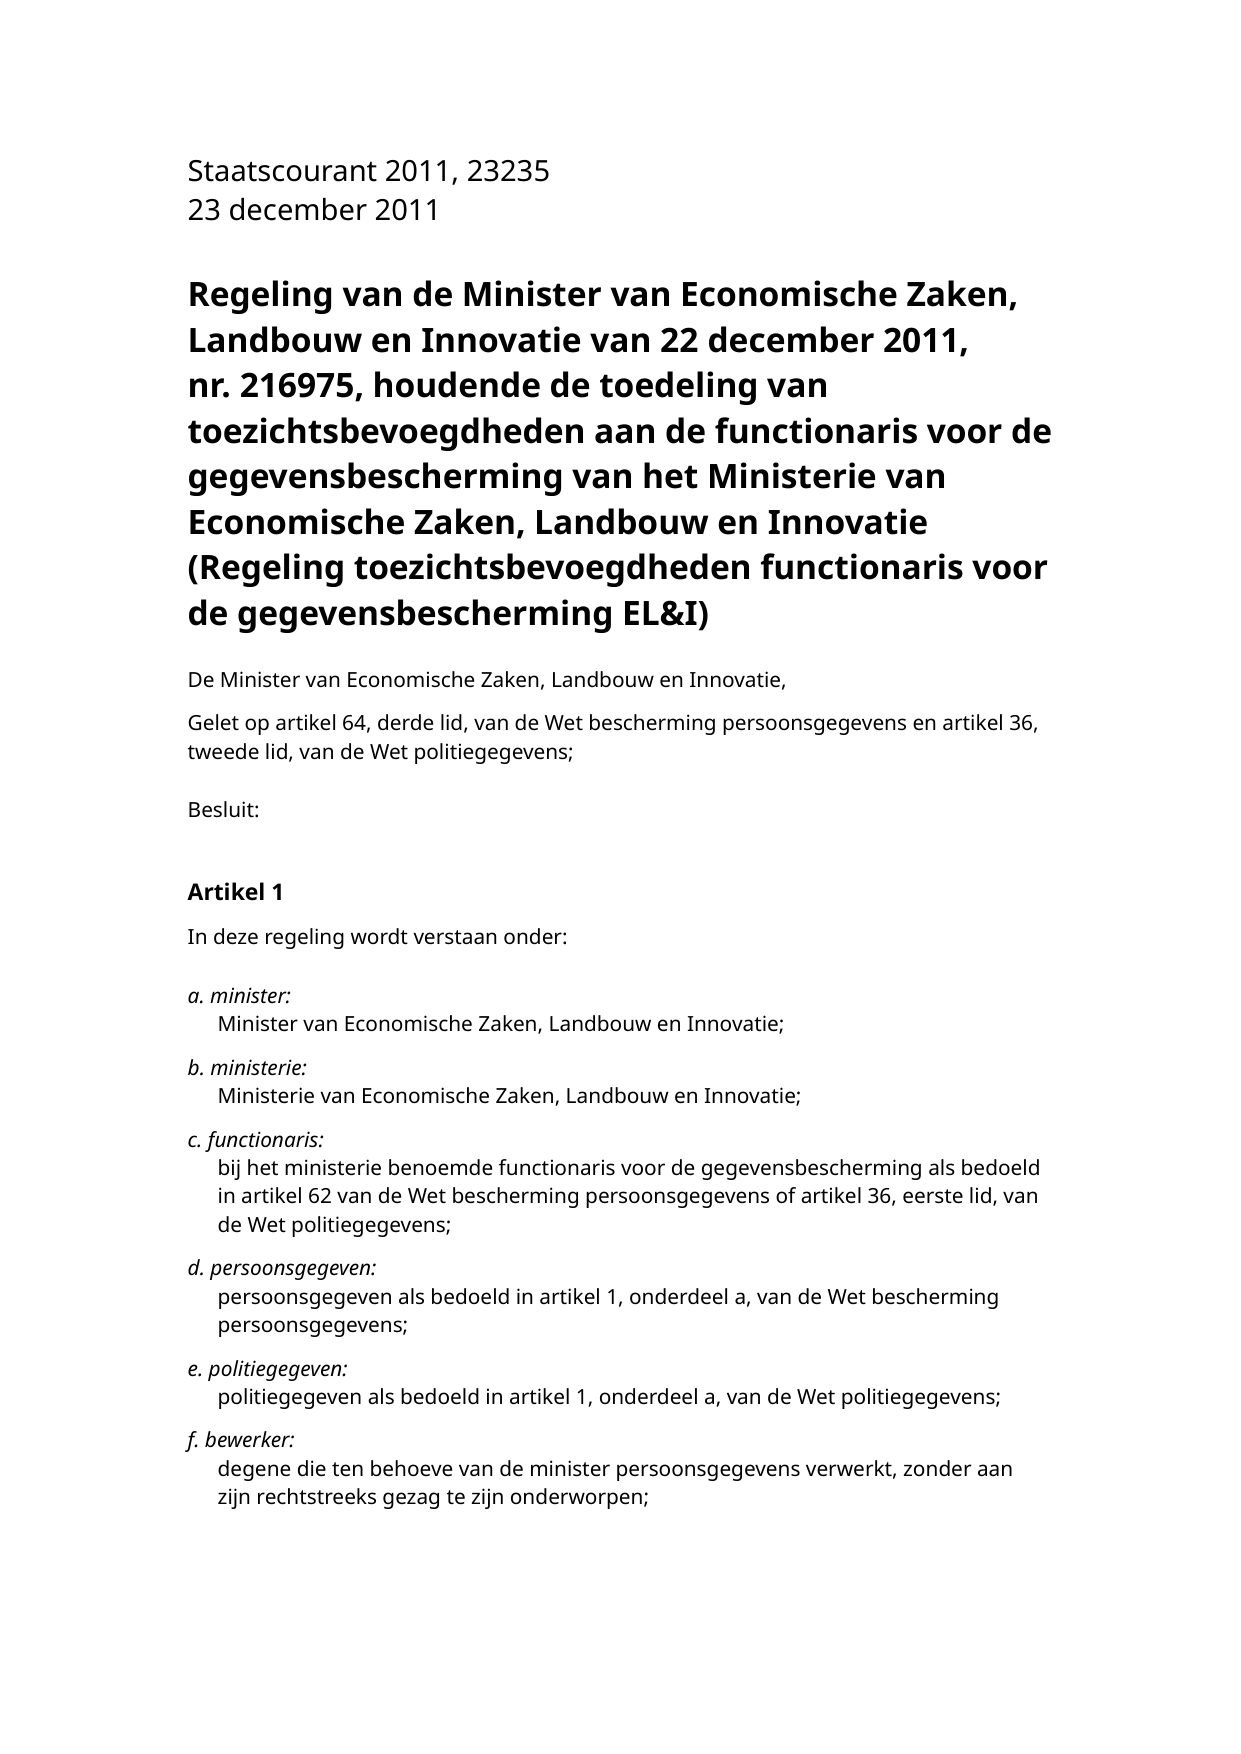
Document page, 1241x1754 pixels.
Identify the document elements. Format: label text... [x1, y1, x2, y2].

text Besluit: [187, 795, 1053, 824]
subtitle Artikel 1 [187, 876, 1053, 907]
text 23 december 2011 [187, 190, 1053, 229]
text b. ministerie: [187, 1053, 1053, 1081]
text a. minister: [187, 981, 1053, 1009]
text De Minister van Economische Zaken, Landbouw en Innovatie, [187, 665, 1053, 693]
text Staatscourant 2011, 23235 [187, 150, 1053, 190]
text Minister van Economische Zaken, Landbouw en Innovatie; [217, 1009, 1053, 1038]
text degene die ten behoeve van de minister persoonsgegevens verwerkt, zonder aan zijn rechtstreeks gezag te zijn onderworpen; [217, 1454, 1053, 1511]
text Gelet op artikel 64, derde lid, van de Wet bescherming persoonsgegevens en artikel 36, tweede lid, van de Wet politiegegevens; [187, 708, 1053, 765]
text Ministerie van Economische Zaken, Landbouw en Innovatie; [217, 1081, 1053, 1110]
text bij het ministerie benoemde functionaris voor de gegevensbescherming als bedoeld in artikel 62 van de Wet bescherming persoonsgegevens of artikel 36, eerste lid, van de Wet politiegegevens; [217, 1153, 1053, 1238]
text politiegegeven als bedoeld in artikel 1, onderdeel a, van de Wet politiegegevens; [217, 1382, 1053, 1411]
text f. bewerker: [187, 1426, 1053, 1454]
text e. politiegegeven: [187, 1354, 1053, 1382]
text c. functionaris: [187, 1125, 1053, 1153]
text In deze regeling wordt verstaan onder: [187, 922, 1053, 951]
text d. persoonsgegeven: [187, 1253, 1053, 1282]
text persoonsgegeven als bedoeld in artikel 1, onderdeel a, van de Wet bescherming persoonsgegevens; [217, 1282, 1053, 1339]
subtitle Regeling van de Minister van Economische Zaken, Landbouw en Innovatie van 22 december 2011, nr. 216975, houdende de toedeling van toezichtsbevoegdheden aan de functionaris voor de gegevensbescherming van het Ministerie van Economische Zaken, Landbouw en Innovatie (Regeling toezichtsbevoegdheden functionaris voor de gegevensbescherming EL&I) [187, 271, 1053, 635]
